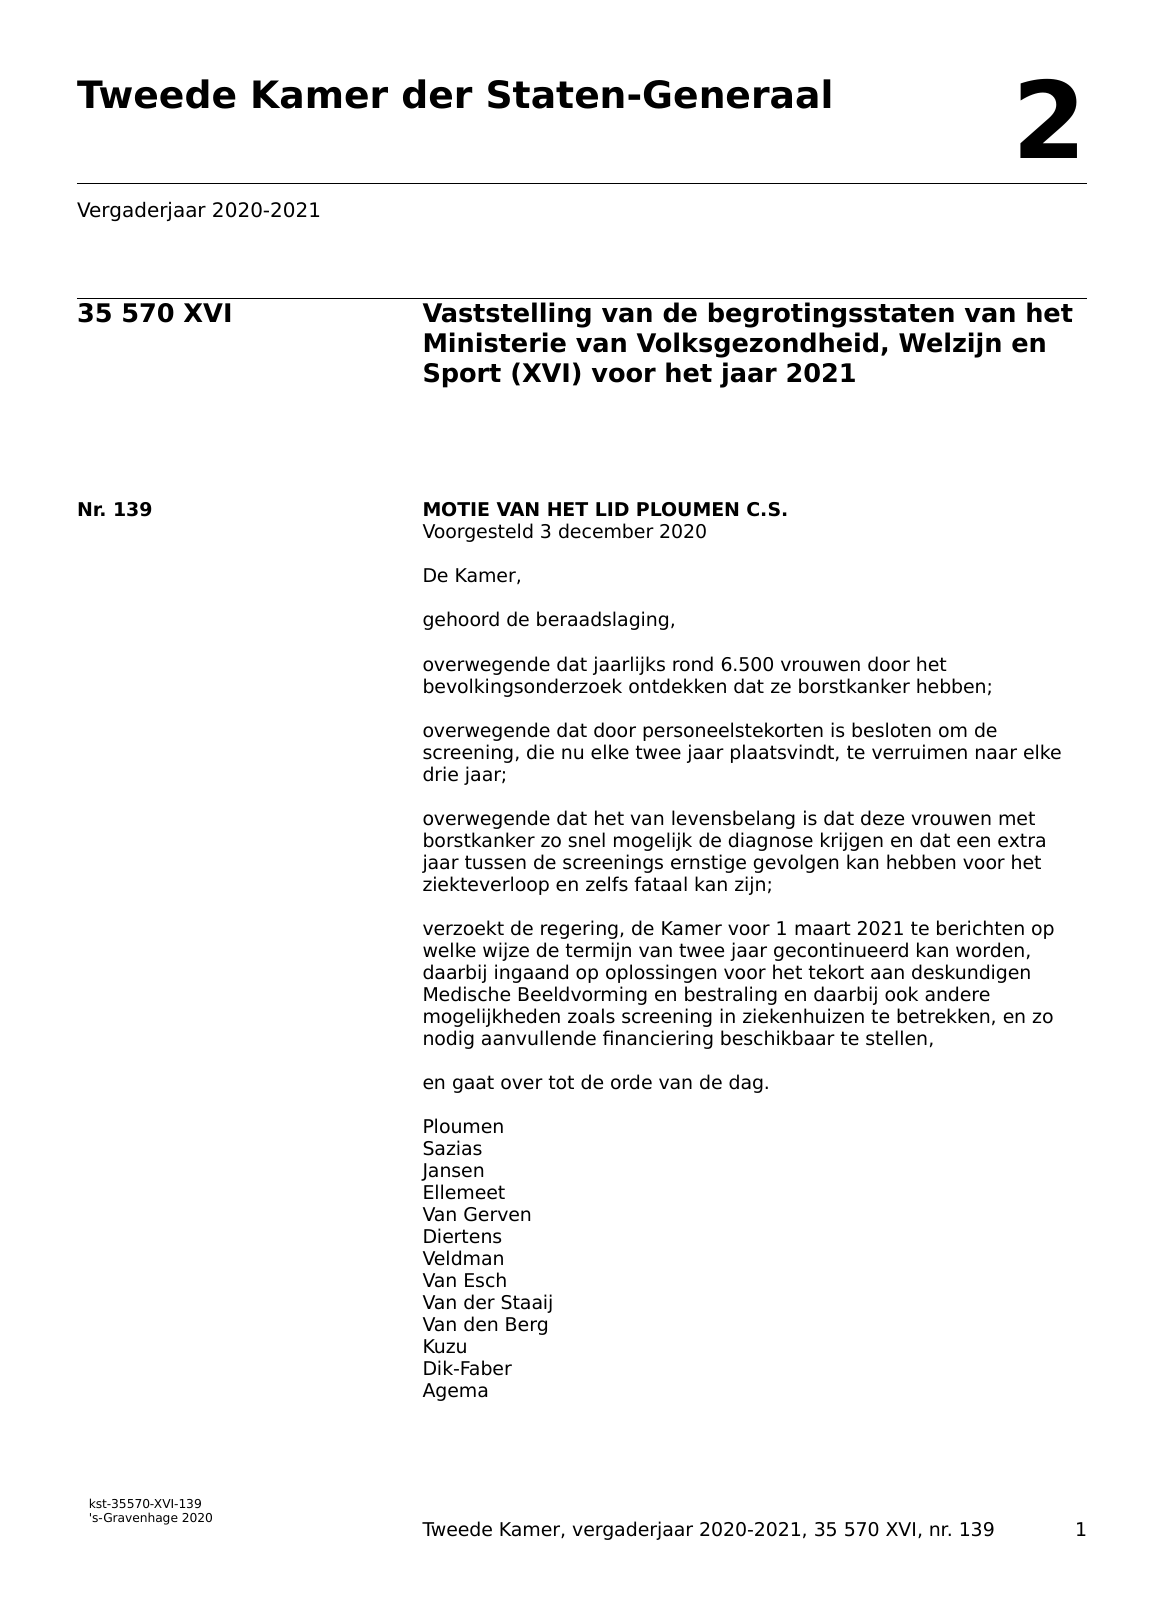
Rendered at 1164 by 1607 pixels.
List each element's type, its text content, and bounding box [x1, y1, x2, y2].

text overwegende dat door personeelstekorten is besloten om de screening, die nu elke twee jaar plaatsvindt, te verruimen naar elke drie jaar; [422, 720, 1087, 786]
text Ploumen [422, 1116, 1087, 1138]
text en gaat over tot de orde van de dag. [422, 1072, 1087, 1094]
text De Kamer, [422, 565, 1087, 587]
text Voorgesteld 3 december 2020 [422, 521, 1087, 543]
text overwegende dat het van levensbelang is dat deze vrouwen met borstkanker zo snel mogelijk de diagnose krijgen en dat een extra jaar tussen de screenings ernstige gevolgen kan hebben voor het ziekteverloop en zelfs fataal kan zijn; [422, 808, 1087, 896]
text verzoekt de regering, de Kamer voor 1 maart 2021 te berichten op welke wijze de termijn van twee jaar gecontinueerd kan worden, daarbij ingaand op oplossingen voor het tekort aan deskundigen Medische Beeldvorming en bestraling en daarbij ook andere mogelijkheden zoals screening in ziekenhuizen te betrekken, en zo nodig aanvullende financiering beschikbaar te stellen, [422, 918, 1087, 1050]
table_cell Vergaderjaar 2020-2021 [77, 184, 1087, 298]
text Van Esch [422, 1270, 1087, 1292]
text Van den Berg [422, 1314, 1087, 1336]
text Dik-Faber [422, 1358, 1087, 1380]
text Kuzu [422, 1336, 1087, 1358]
text overwegende dat jaarlijks rond 6.500 vrouwen door het bevolkingsonderzoek ontdekken dat ze borstkanker hebben; [422, 653, 1087, 697]
text Ellemeet [422, 1182, 1087, 1204]
subtitle 35 570 XVI Vaststelling van de begrotingsstaten van het Ministerie van Volksgezondheid, Welzijn en Sport (XVI) voor het jaar 2021 [77, 299, 1087, 388]
text Van der Staaij [422, 1292, 1087, 1314]
subtitle Nr. 139 MOTIE VAN HET LID PLOUMEN C.S. [77, 499, 1087, 521]
text 's-Gravenhage 2020 [88, 1511, 323, 1525]
table_header Tweede Kamer der Staten-Generaal [77, 59, 886, 183]
text kst-35570-XVI-139 [88, 1497, 323, 1511]
table_header 2 [886, 59, 1087, 183]
text Diertens [422, 1226, 1087, 1248]
text Jansen [422, 1160, 1087, 1182]
text Veldman [422, 1248, 1087, 1270]
text Sazias [422, 1138, 1087, 1160]
text Van Gerven [422, 1204, 1087, 1226]
text gehoord de beraadslaging, [422, 609, 1087, 631]
text Agema [422, 1380, 1087, 1402]
